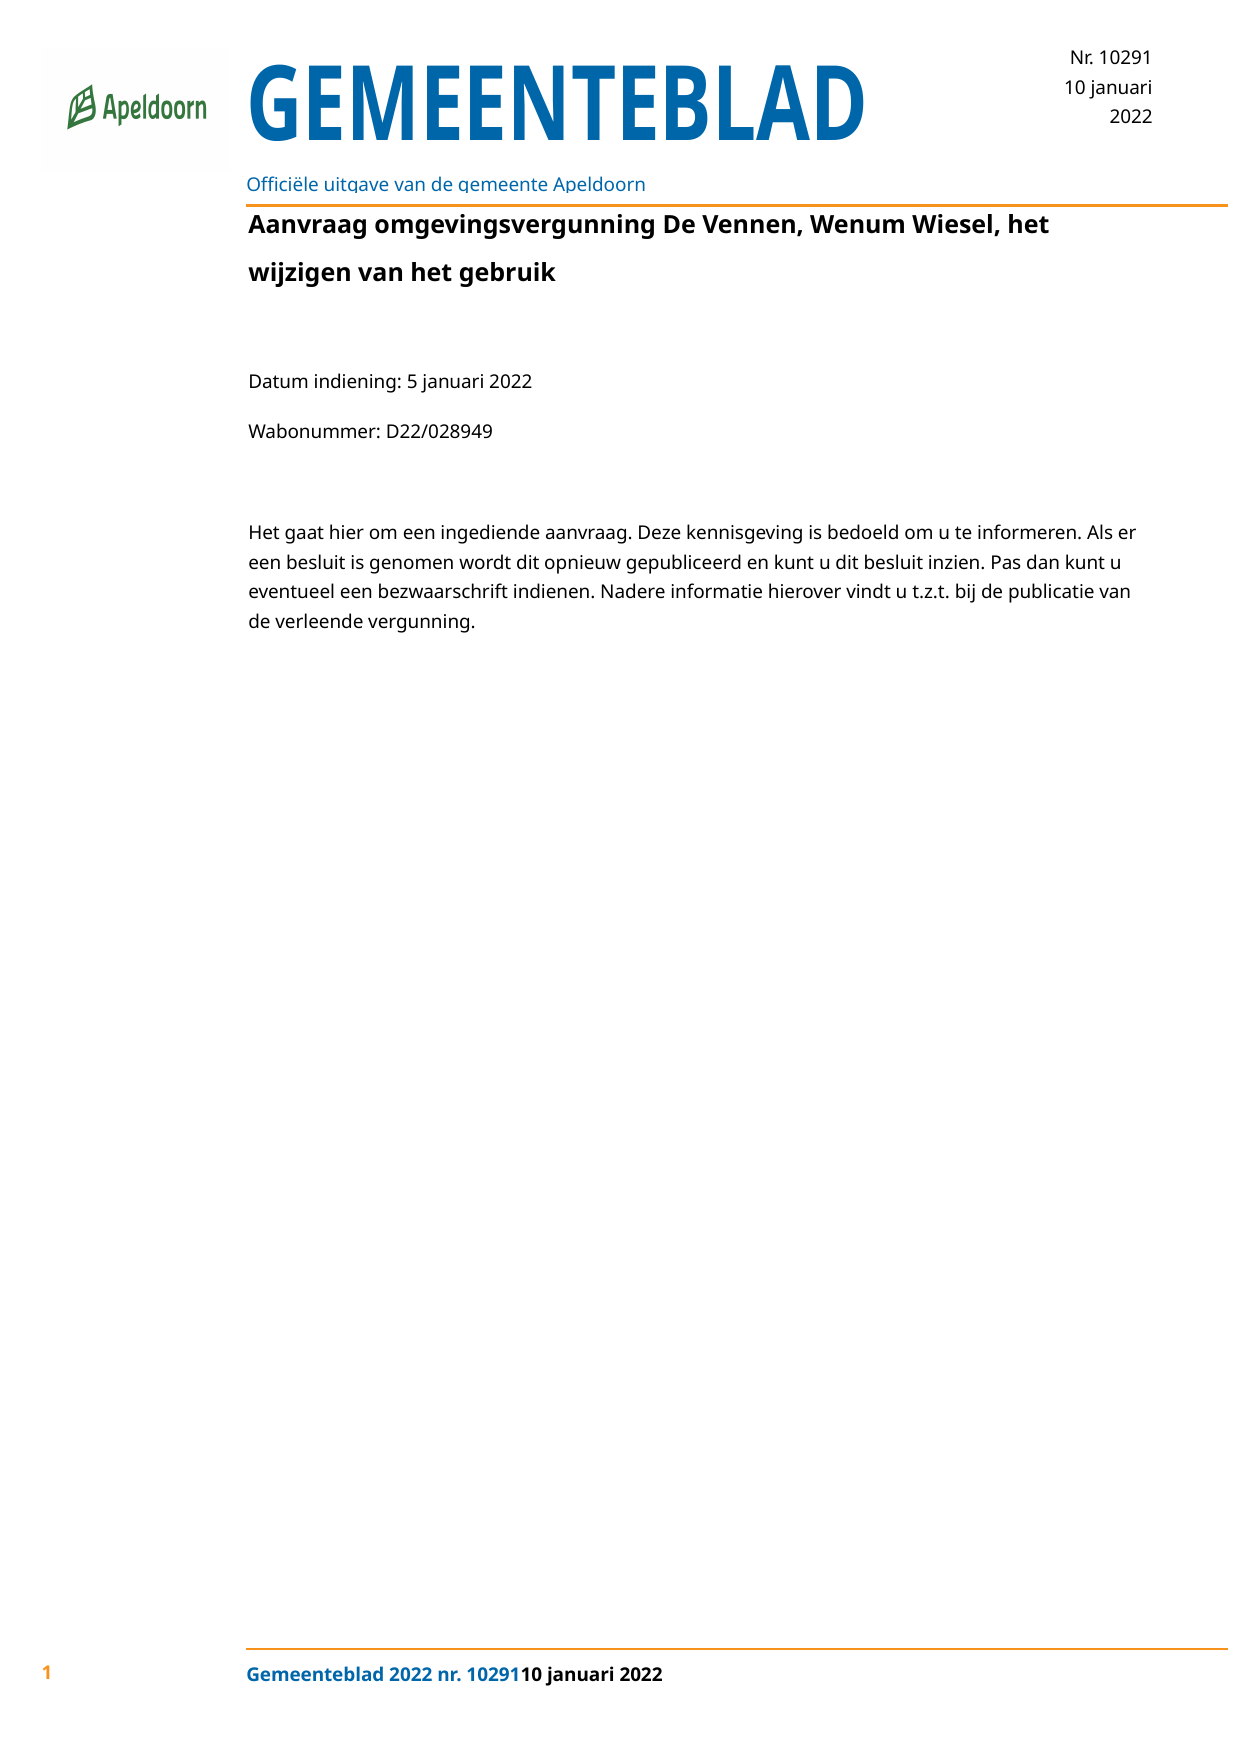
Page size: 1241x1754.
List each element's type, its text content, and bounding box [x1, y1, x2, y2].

text Het gaat hier om een ingediende aanvraag. Deze kennisgeving is bedoeld om u te informeren. Als er een besluit is genomen wordt dit opnieuw gepubliceerd en kunt u dit besluit inzien. Pas dan kunt u eventueel een bezwaarschrift indienen. Nadere informatie hierover vindt u t.z.t. bij de publicatie van de verleende vergunning. [248, 519, 1152, 634]
text Aanvraag omgevingsvergunning De Vennen, Wenum Wiesel, het wijzigen van het gebruik [248, 207, 1152, 288]
text Wabonummer: D22/028949 [248, 419, 1152, 444]
text Datum indiening: 5 januari 2022 [248, 368, 1152, 394]
picture [41, 47, 231, 172]
